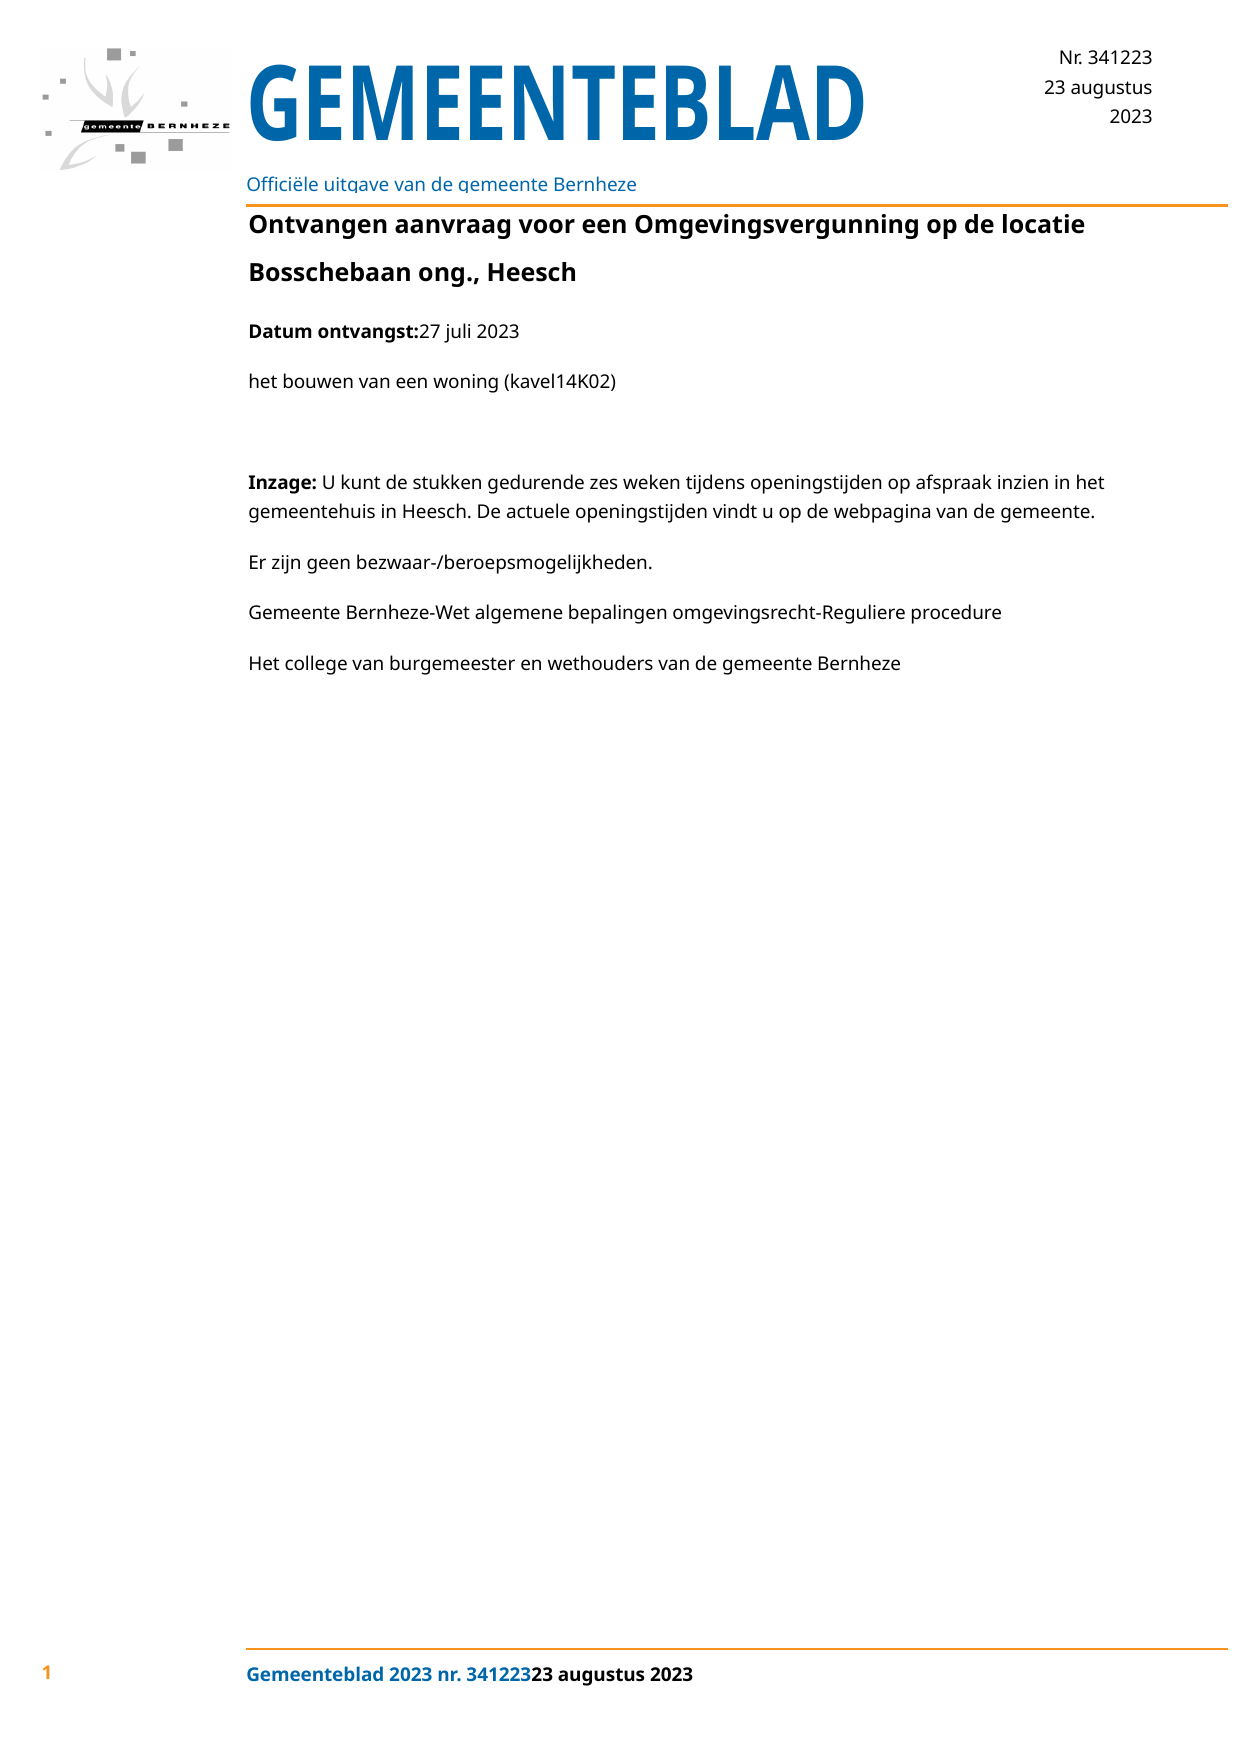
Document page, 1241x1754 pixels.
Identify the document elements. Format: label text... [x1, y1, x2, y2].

text het bouwen van een woning (kavel14K02) [248, 368, 1152, 394]
text Ontvangen aanvraag voor een Omgevingsvergunning op de locatie Bosschebaan ong., Heesch [248, 207, 1152, 288]
text Het college van burgemeester en wethouders van de gemeente Bernheze [248, 650, 1152, 676]
picture [41, 47, 231, 172]
text Inzage: U kunt de stukken gedurende zes weken tijdens openingstijden op afspraak inzien in het gemeentehuis in Heesch. De actuele openingstijden vindt u op de webpagina van de gemeente. [248, 469, 1152, 524]
text Datum ontvangst:27 juli 2023 [248, 318, 1152, 344]
text Er zijn geen bezwaar-/beroepsmogelijkheden. [248, 549, 1152, 575]
text Gemeente Bernheze-Wet algemene bepalingen omgevingsrecht-Reguliere procedure [248, 599, 1152, 625]
